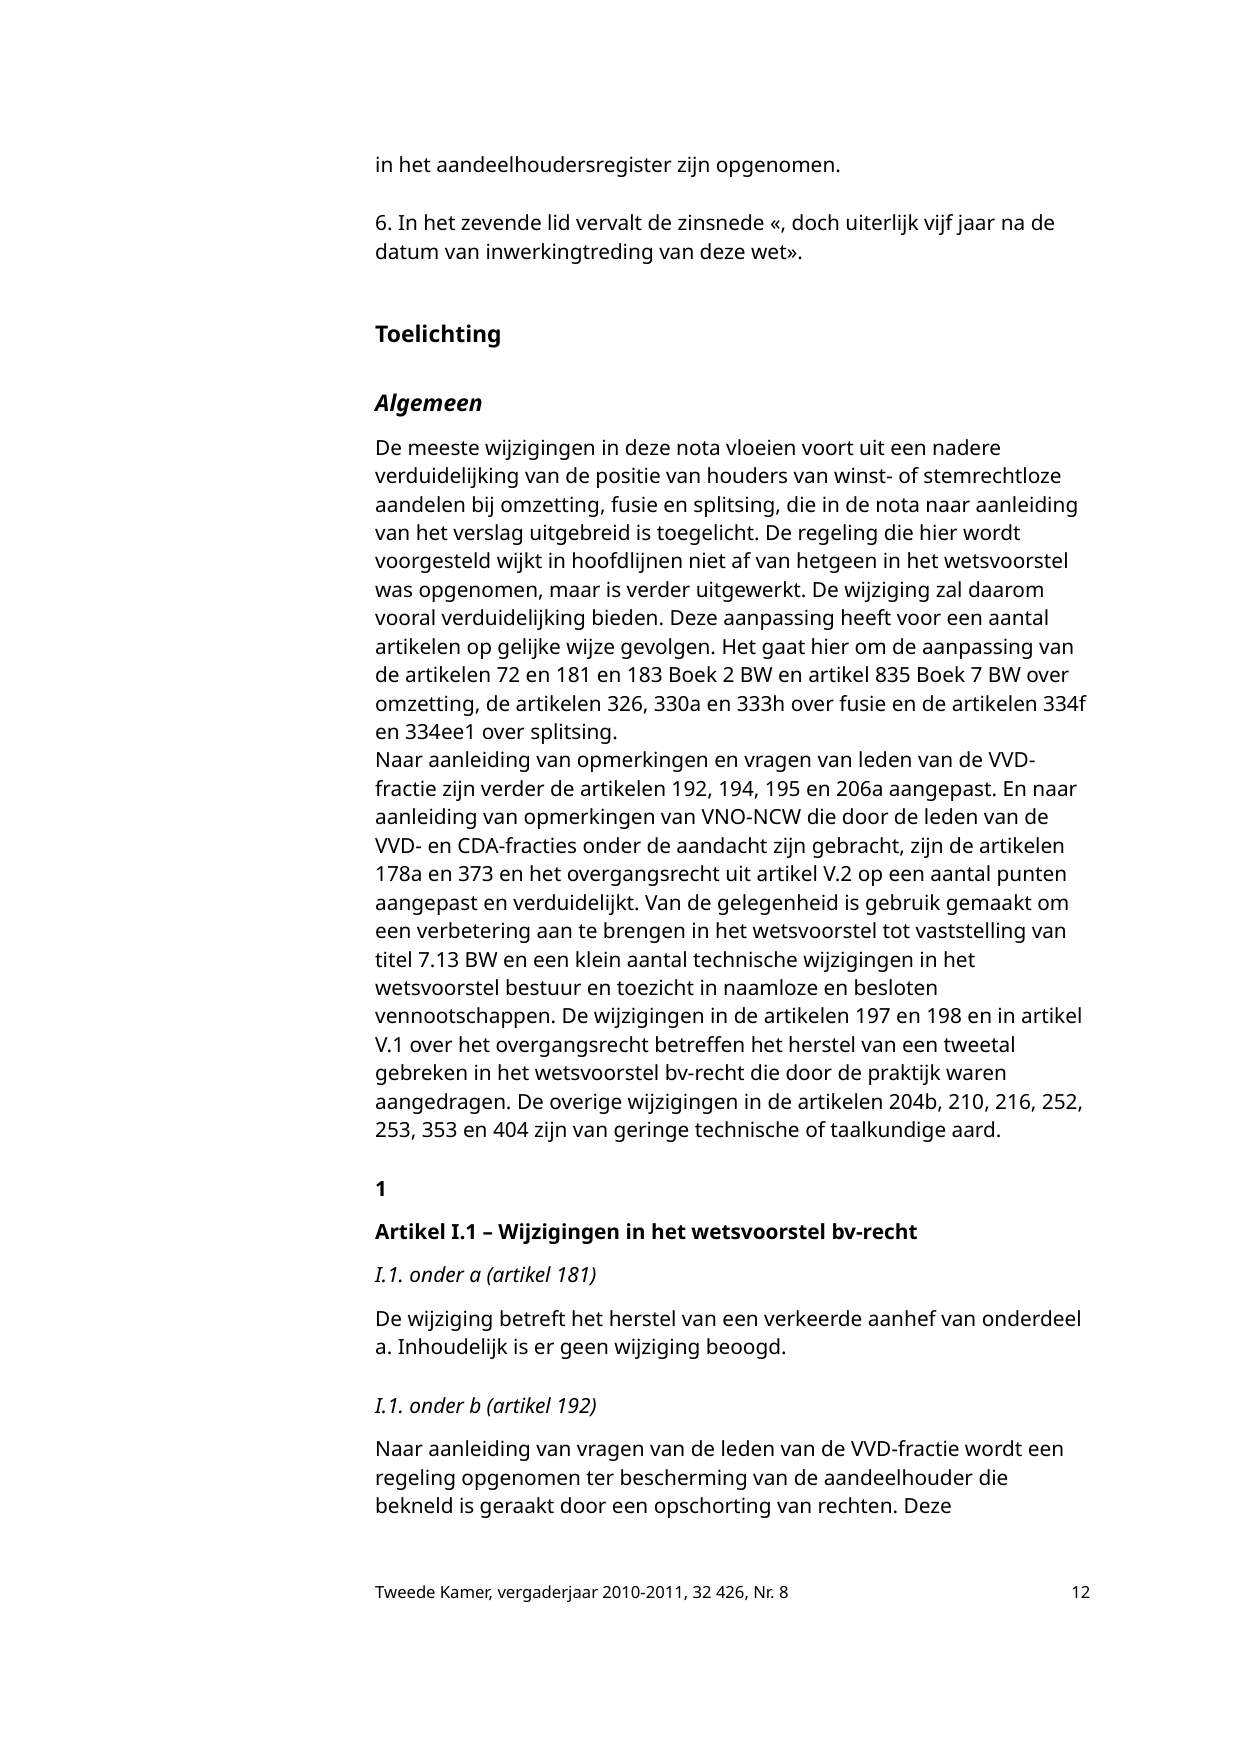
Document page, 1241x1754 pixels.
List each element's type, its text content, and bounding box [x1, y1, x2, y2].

subtitle Algemeen [375, 387, 1090, 418]
text I.1. onder a (artikel 181) [375, 1261, 1090, 1289]
text I.1. onder b (artikel 192) [375, 1391, 1090, 1419]
text in het aandeelhoudersregister zijn opgenomen. [375, 150, 1090, 178]
text Naar aanleiding van vragen van de leden van de VVD-fractie wordt een regeling opgenomen ter bescherming van de aandeelhouder die bekneld is geraakt door een opschorting van rechten. Deze [375, 1434, 1090, 1520]
text 1 [375, 1174, 1090, 1202]
text 6. In het zevende lid vervalt de zinsnede «, doch uiterlijk vijf jaar na de datum van inwerkingtreding van deze wet». [375, 208, 1090, 265]
text Naar aanleiding van opmerkingen en vragen van leden van de VVD-fractie zijn verder de artikelen 192, 194, 195 en 206a aangepast. En naar aanleiding van opmerkingen van VNO-NCW die door de leden van de VVD- en CDA-fracties onder de aandacht zijn gebracht, zijn de artikelen 178a en 373 en het overgangsrecht uit artikel V.2 op een aantal punten aangepast en verduidelijkt. Van de gelegenheid is gebruik gemaakt om een verbetering aan te brengen in het wetsvoorstel tot vaststelling van titel 7.13 BW en een klein aantal technische wijzigingen in het wetsvoorstel bestuur en toezicht in naamloze en besloten vennootschappen. De wijzigingen in de artikelen 197 en 198 en in artikel V.1 over het overgangsrecht betreffen het herstel van een tweetal gebreken in het wetsvoorstel bv-recht die door de praktijk waren aangedragen. De overige wijzigingen in de artikelen 204b, 210, 216, 252, 253, 353 en 404 zijn van geringe technische of taalkundige aard. [375, 746, 1090, 1144]
subtitle Toelichting [375, 318, 1090, 349]
text De wijziging betreft het herstel van een verkeerde aanhef van onderdeel a. Inhoudelijk is er geen wijziging beoogd. [375, 1304, 1090, 1361]
text Artikel I.1 – Wijzigingen in het wetsvoorstel bv-recht [375, 1217, 1090, 1246]
text De meeste wijzigingen in deze nota vloeien voort uit een nadere verduidelijking van de positie van houders van winst- of stemrechtloze aandelen bij omzetting, fusie en splitsing, die in de nota naar aanleiding van het verslag uitgebreid is toegelicht. De regeling die hier wordt voorgesteld wijkt in hoofdlijnen niet af van hetgeen in het wetsvoorstel was opgenomen, maar is verder uitgewerkt. De wijziging zal daarom vooral verduidelijking bieden. Deze aanpassing heeft voor een aantal artikelen op gelijke wijze gevolgen. Het gaat hier om de aanpassing van de artikelen 72 en 181 en 183 Boek 2 BW en artikel 835 Boek 7 BW over omzetting, de artikelen 326, 330a en 333h over fusie en de artikelen 334f en 334ee1 over splitsing. [375, 433, 1090, 746]
